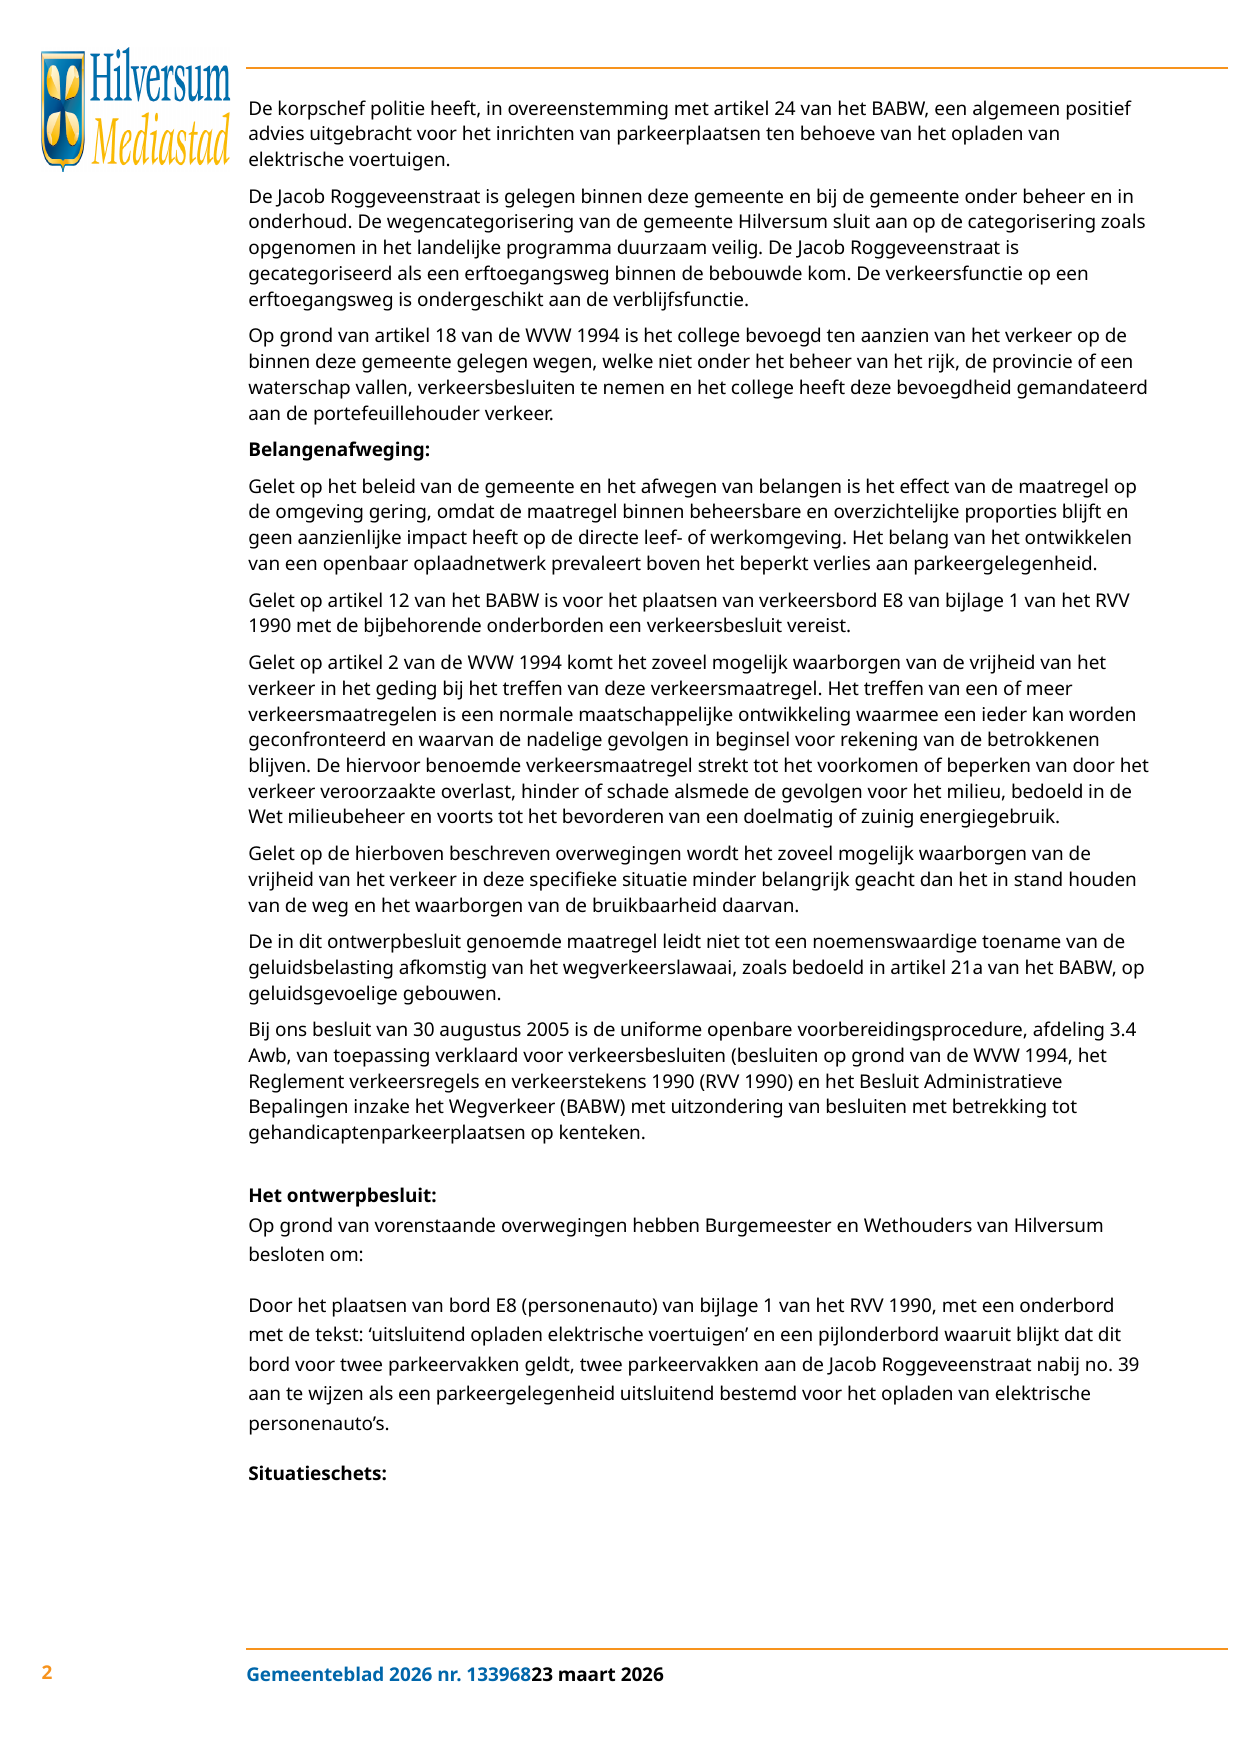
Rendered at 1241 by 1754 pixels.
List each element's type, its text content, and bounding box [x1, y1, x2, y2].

text Gelet op artikel 12 van het BABW is voor het plaatsen van verkeersbord E8 van bijlage 1 van het RVV 1990 met de bijbehorende onderborden een verkeersbesluit vereist. [248, 587, 1152, 638]
text De korpschef politie heeft, in overeenstemming met artikel 24 van het BABW, een algemeen positief advies uitgebracht voor het inrichten van parkeerplaatsen ten behoeve van het opladen van elektrische voertuigen. [248, 95, 1152, 172]
text De Jacob Roggeveenstraat is gelegen binnen deze gemeente en bij de gemeente onder beheer en in onderhoud. De wegencategorisering van de gemeente Hilversum sluit aan op de categorisering zoals opgenomen in het landelijke programma duurzaam veilig. De Jacob Roggeveenstraat is gecategoriseerd als een erftoegangsweg binnen de bebouwde kom. De verkeersfunctie op een erftoegangsweg is ondergeschikt aan de verblijfsfunctie. [248, 183, 1152, 312]
text Het ontwerpbesluit: [248, 1182, 1152, 1208]
text Situatieschets: [248, 1461, 1152, 1486]
text Gelet op de hierboven beschreven overwegingen wordt het zoveel mogelijk waarborgen van de vrijheid van het verkeer in deze specifieke situatie minder belangrijk geacht dan het in stand houden van de weg en het waarborgen van de bruikbaarheid daarvan. [248, 840, 1152, 917]
text Bij ons besluit van 30 augustus 2005 is de uniforme openbare voorbereidingsprocedure, afdeling 3.4 Awb, van toepassing verklaard voor verkeersbesluiten (besluiten op grond van de WVW 1994, het Reglement verkeersregels en verkeerstekens 1990 (RVV 1990) en het Besluit Administratieve Bepalingen inzake het Wegverkeer (BABW) met uitzondering van besluiten met betrekking tot gehandicaptenparkeerplaatsen op kenteken. [248, 1017, 1152, 1145]
text Belangenafweging: [248, 436, 1152, 462]
text Gelet op artikel 2 van de WVW 1994 komt het zoveel mogelijk waarborgen van de vrijheid van het verkeer in het geding bij het treffen van deze verkeersmaatregel. Het treffen van een of meer verkeersmaatregelen is een normale maatschappelijke ontwikkeling waarmee een ieder kan worden geconfronteerd en waarvan de nadelige gevolgen in beginsel voor rekening van de betrokkenen blijven. De hiervoor benoemde verkeersmaatregel strekt tot het voorkomen of beperken van door het verkeer veroorzaakte overlast, hinder of schade alsmede de gevolgen voor het milieu, bedoeld in de Wet milieubeheer en voorts tot het bevorderen van een doelmatig of zuinig energiegebruik. [248, 649, 1152, 829]
text De in dit ontwerpbesluit genoemde maatregel leidt niet tot een noemenswaardige toename van de geluidsbelasting afkomstig van het wegverkeerslawaai, zoals bedoeld in artikel 21a van het BABW, op geluidsgevoelige gebouwen. [248, 928, 1152, 1006]
text Gelet op het beleid van de gemeente en het afwegen van belangen is het effect van de maatregel op de omgeving gering, omdat de maatregel binnen beheersbare en overzichtelijke proporties blijft en geen aanzienlijke impact heeft op de directe leef- of werkomgeving. Het belang van het ontwikkelen van een openbaar oplaadnetwerk prevaleert boven het beperkt verlies aan parkeergelegenheid. [248, 473, 1152, 576]
picture [41, 47, 231, 172]
text Op grond van artikel 18 van de WVW 1994 is het college bevoegd ten aanzien van het verkeer op de binnen deze gemeente gelegen wegen, welke niet onder het beheer van het rijk, de provincie of een waterschap vallen, verkeersbesluiten te nemen en het college heeft deze bevoegdheid gemandateerd aan de portefeuillehouder verkeer. [248, 322, 1152, 425]
text Op grond van vorenstaande overwegingen hebben Burgemeester en Wethouders van Hilversum besloten om: [248, 1212, 1152, 1267]
text Door het plaatsen van bord E8 (personenauto) van bijlage 1 van het RVV 1990, met een onderbord met de tekst: ‘uitsluitend opladen elektrische voertuigen’ en een pijlonderbord waaruit blijkt dat dit bord voor twee parkeervakken geldt, twee parkeervakken aan de Jacob Roggeveenstraat nabij no. 39 aan te wijzen als een parkeergelegenheid uitsluitend bestemd voor het opladen van elektrische personenauto’s. [248, 1292, 1152, 1436]
